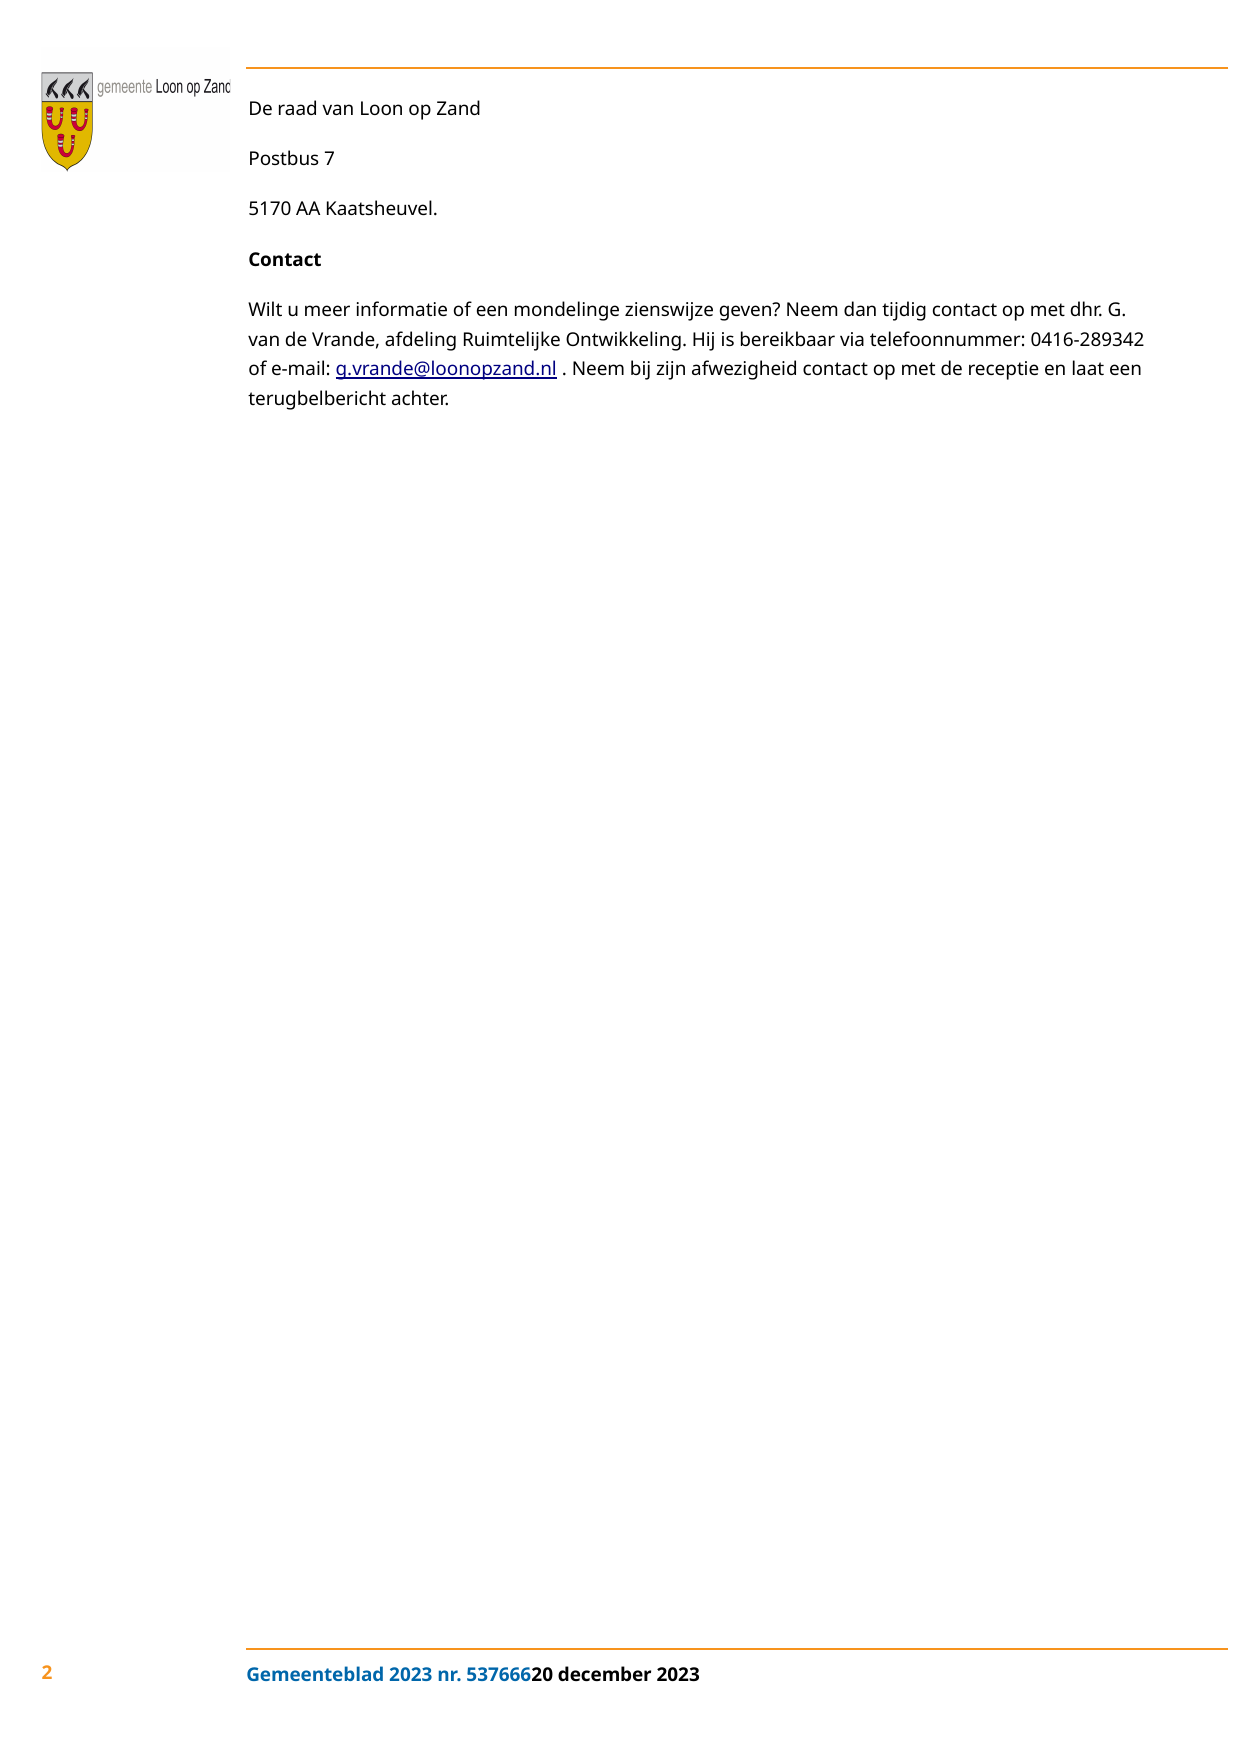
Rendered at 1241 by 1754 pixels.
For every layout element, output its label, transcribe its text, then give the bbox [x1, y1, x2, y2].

text 5170 AA Kaatsheuvel. [248, 196, 1152, 221]
text Wilt u meer informatie of een mondelinge zienswijze geven? Neem dan tijdig contact op met dhr. G. van de Vrande, afdeling Ruimtelijke Ontwikkeling. Hij is bereikbaar via telefoonnummer: 0416-289342 of e-mail: g.vrande@loonopzand.nl . Neem bij zijn afwezigheid contact op met de receptie en laat een terugbelbericht achter. [248, 296, 1152, 411]
text Contact [248, 246, 1152, 272]
text Postbus 7 [248, 145, 1152, 171]
picture [41, 47, 231, 172]
text De raad van Loon op Zand [248, 95, 1152, 121]
